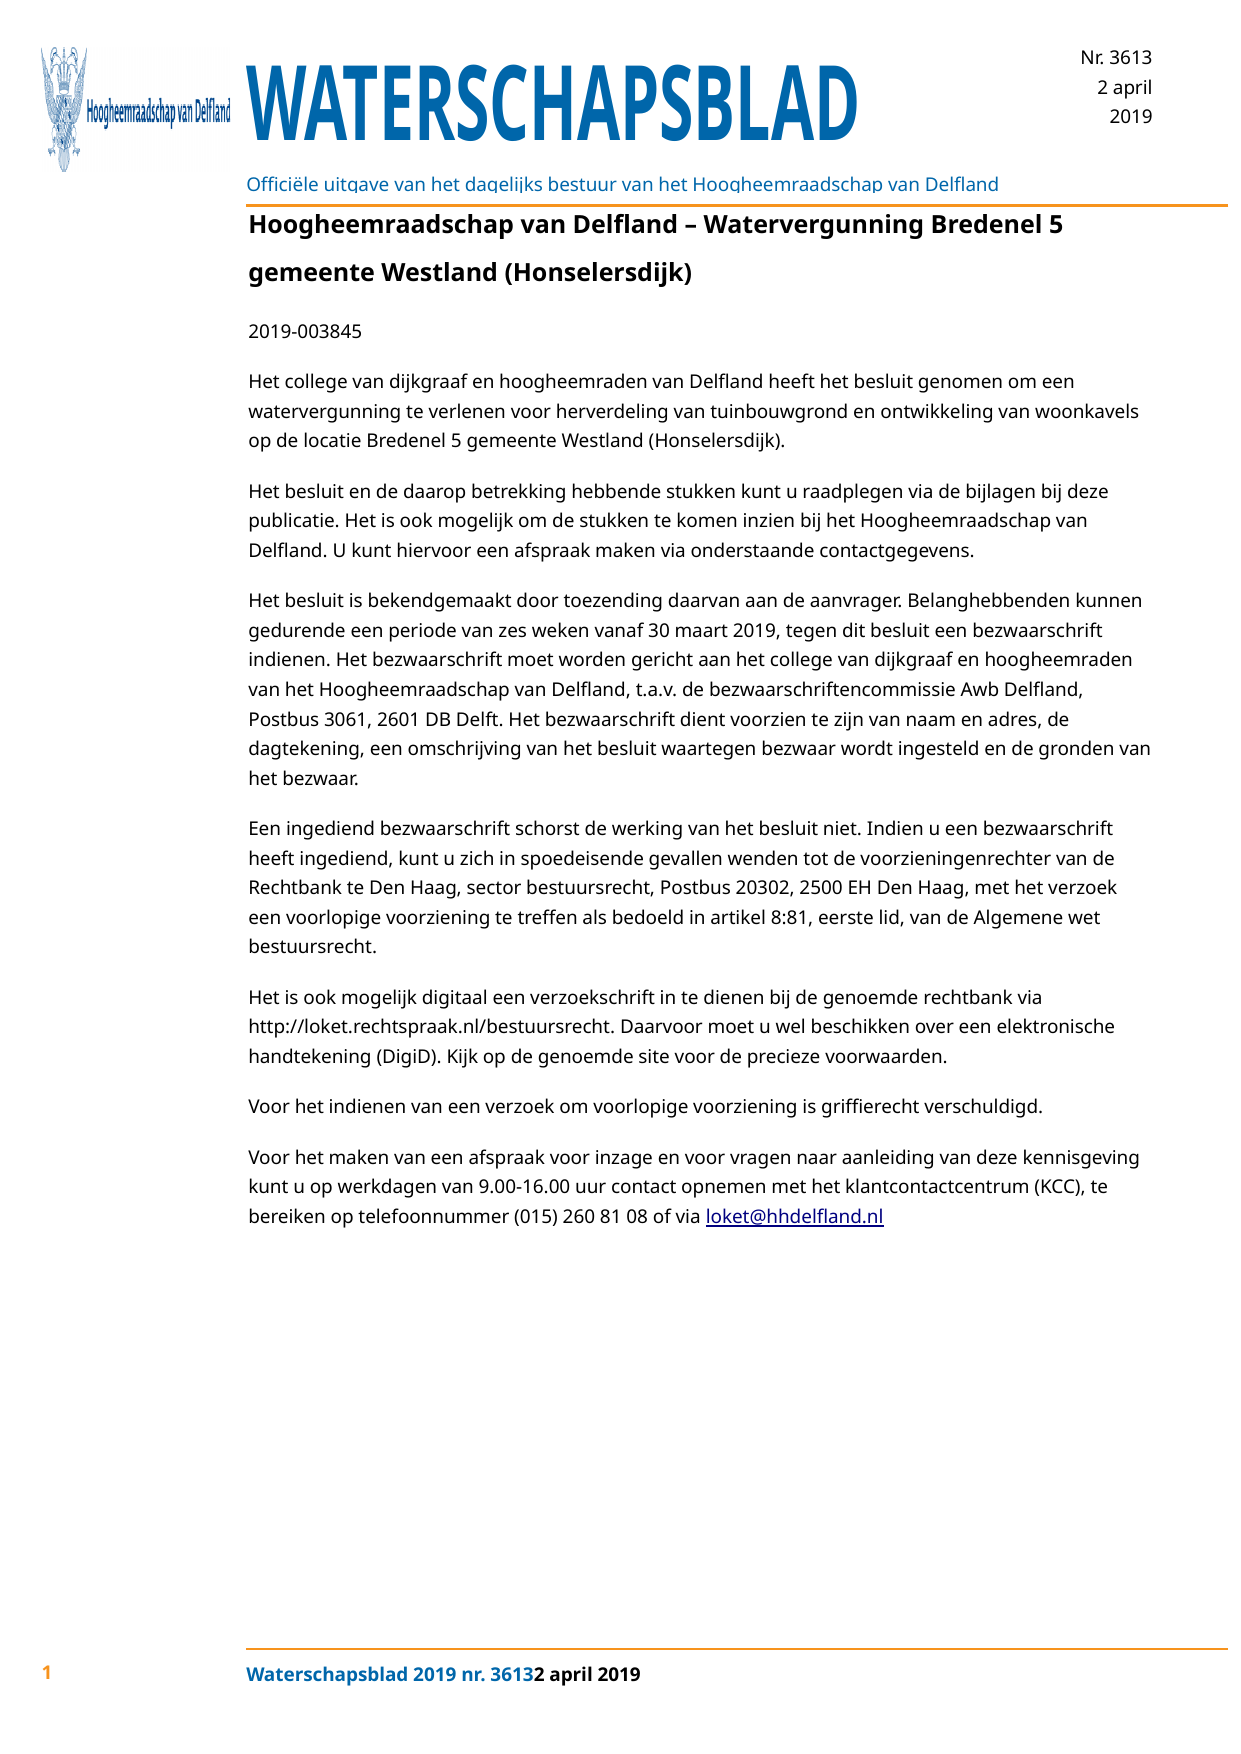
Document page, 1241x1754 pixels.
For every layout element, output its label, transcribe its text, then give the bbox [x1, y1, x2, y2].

text Het is ook mogelijk digitaal een verzoekschrift in te dienen bij de genoemde rechtbank via http://loket.rechtspraak.nl/bestuursrecht. Daarvoor moet u wel beschikken over een elektronische handtekening (DigiD). Kijk op de genoemde site voor de precieze voorwaarden. [248, 984, 1152, 1069]
text Het besluit is bekendgemaakt door toezending daarvan aan de aanvrager. Belanghebbenden kunnen gedurende een periode van zes weken vanaf 30 maart 2019, tegen dit besluit een bezwaarschrift indienen. Het bezwaarschrift moet worden gericht aan het college van dijkgraaf en hoogheemraden van het Hoogheemraadschap van Delfland, t.a.v. de bezwaarschriftencommissie Awb Delfland, Postbus 3061, 2601 DB Delft. Het bezwaarschrift dient voorzien te zijn van naam en adres, de dagtekening, een omschrijving van het besluit waartegen bezwaar wordt ingesteld en de gronden van het bezwaar. [248, 587, 1152, 791]
text Het besluit en de daarop betrekking hebbende stukken kunt u raadplegen via de bijlagen bij deze publicatie. Het is ook mogelijk om de stukken te komen inzien bij het Hoogheemraadschap van Delfland. U kunt hiervoor een afspraak maken via onderstaande contactgegevens. [248, 478, 1152, 563]
text Voor het maken van een afspraak voor inzage en voor vragen naar aanleiding van deze kennisgeving kunt u op werkdagen van 9.00-16.00 uur contact opnemen met het klantcontactcentrum (KCC), te bereiken op telefoonnummer (015) 260 81 08 of via loket@hhdelfland.nl [248, 1144, 1152, 1229]
text Het college van dijkgraaf en hoogheemraden van Delfland heeft het besluit genomen om een watervergunning te verlenen voor herverdeling van tuinbouwgrond en ontwikkeling van woonkavels op de locatie Bredenel 5 gemeente Westland (Honselersdijk). [248, 368, 1152, 453]
text 2019-003845 [248, 318, 1152, 344]
text Voor het indienen van een verzoek om voorlopige voorziening is griffierecht verschuldigd. [248, 1094, 1152, 1119]
text Een ingediend bezwaarschrift schorst de werking van het besluit niet. Indien u een bezwaarschrift heeft ingediend, kunt u zich in spoedeisende gevallen wenden tot de voorzieningenrechter van de Rechtbank te Den Haag, sector bestuursrecht, Postbus 20302, 2500 EH Den Haag, met het verzoek een voorlopige voorziening te treffen als bedoeld in artikel 8:81, eerste lid, van de Algemene wet bestuursrecht. [248, 815, 1152, 959]
picture [41, 47, 231, 172]
text Hoogheemraadschap van Delfland – Watervergunning Bredenel 5 gemeente Westland (Honselersdijk) [248, 207, 1152, 288]
